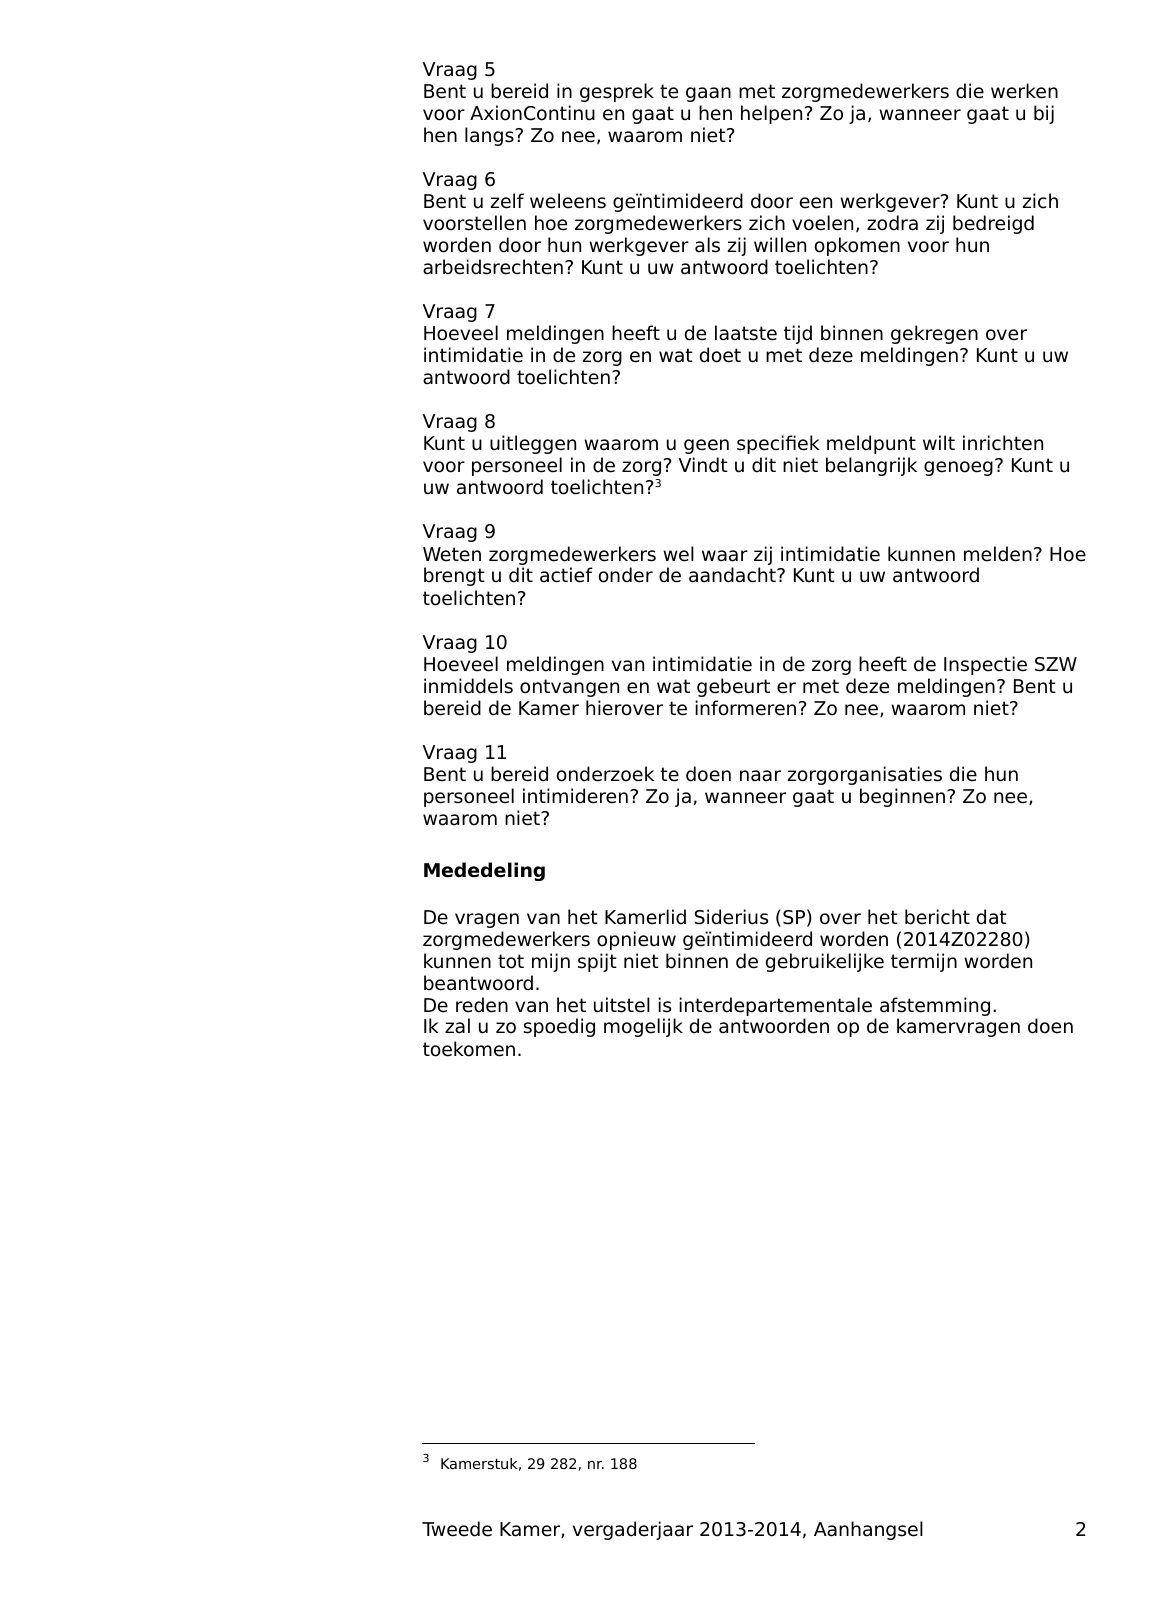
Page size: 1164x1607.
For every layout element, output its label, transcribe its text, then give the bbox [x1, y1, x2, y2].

text Vraag 6 [422, 169, 1087, 191]
text Hoeveel meldingen van intimidatie in de zorg heeft de Inspectie SZW inmiddels ontvangen en wat gebeurt er met deze meldingen? Bent u bereid de Kamer hierover te informeren? Zo nee, waarom niet? [422, 653, 1087, 719]
text Bent u bereid in gesprek te gaan met zorgmedewerkers die werken voor AxionContinu en gaat u hen helpen? Zo ja, wanneer gaat u bij hen langs? Zo nee, waarom niet? [422, 81, 1087, 147]
text De reden van het uitstel is interdepartementale afstemming. [422, 994, 1087, 1016]
text Bent u zelf weleens geïntimideerd door een werkgever? Kunt u zich voorstellen hoe zorgmedewerkers zich voelen, zodra zij bedreigd worden door hun werkgever als zij willen opkomen voor hun arbeidsrechten? Kunt u uw antwoord toelichten? [422, 191, 1087, 279]
text De vragen van het Kamerlid Siderius (SP) over het bericht dat zorgmedewerkers opnieuw geïntimideerd worden (2014Z02280) kunnen tot mijn spijt niet binnen de gebruikelijke termijn worden beantwoord. [422, 907, 1087, 994]
text Kunt u uitleggen waarom u geen specifiek meldpunt wilt inrichten voor personeel in de zorg? Vindt u dit niet belangrijk genoeg? Kunt u uw antwoord toelichten? [422, 433, 1087, 499]
text Weten zorgmedewerkers wel waar zij intimidatie kunnen melden? Hoe brengt u dit actief onder de aandacht? Kunt u uw antwoord toelichten? [422, 543, 1087, 609]
text Vraag 11 [422, 742, 1087, 764]
subtitle Mededeling [422, 859, 1087, 882]
text Bent u bereid onderzoek te doen naar zorgorganisaties die hun personeel intimideren? Zo ja, wanneer gaat u beginnen? Zo nee, waarom niet? [422, 764, 1087, 829]
text Vraag 9 [422, 521, 1087, 543]
text Kamerstuk, 29 282, nr. 188 [422, 1452, 1087, 1474]
text Vraag 8 [422, 411, 1087, 433]
text Hoeveel meldingen heeft u de laatste tijd binnen gekregen over intimidatie in de zorg en wat doet u met deze meldingen? Kunt u uw antwoord toelichten? [422, 323, 1087, 389]
text Vraag 10 [422, 632, 1087, 653]
text Vraag 5 [422, 59, 1087, 81]
text Vraag 7 [422, 301, 1087, 323]
text Ik zal u zo spoedig mogelijk de antwoorden op de kamervragen doen toekomen. [422, 1016, 1087, 1060]
